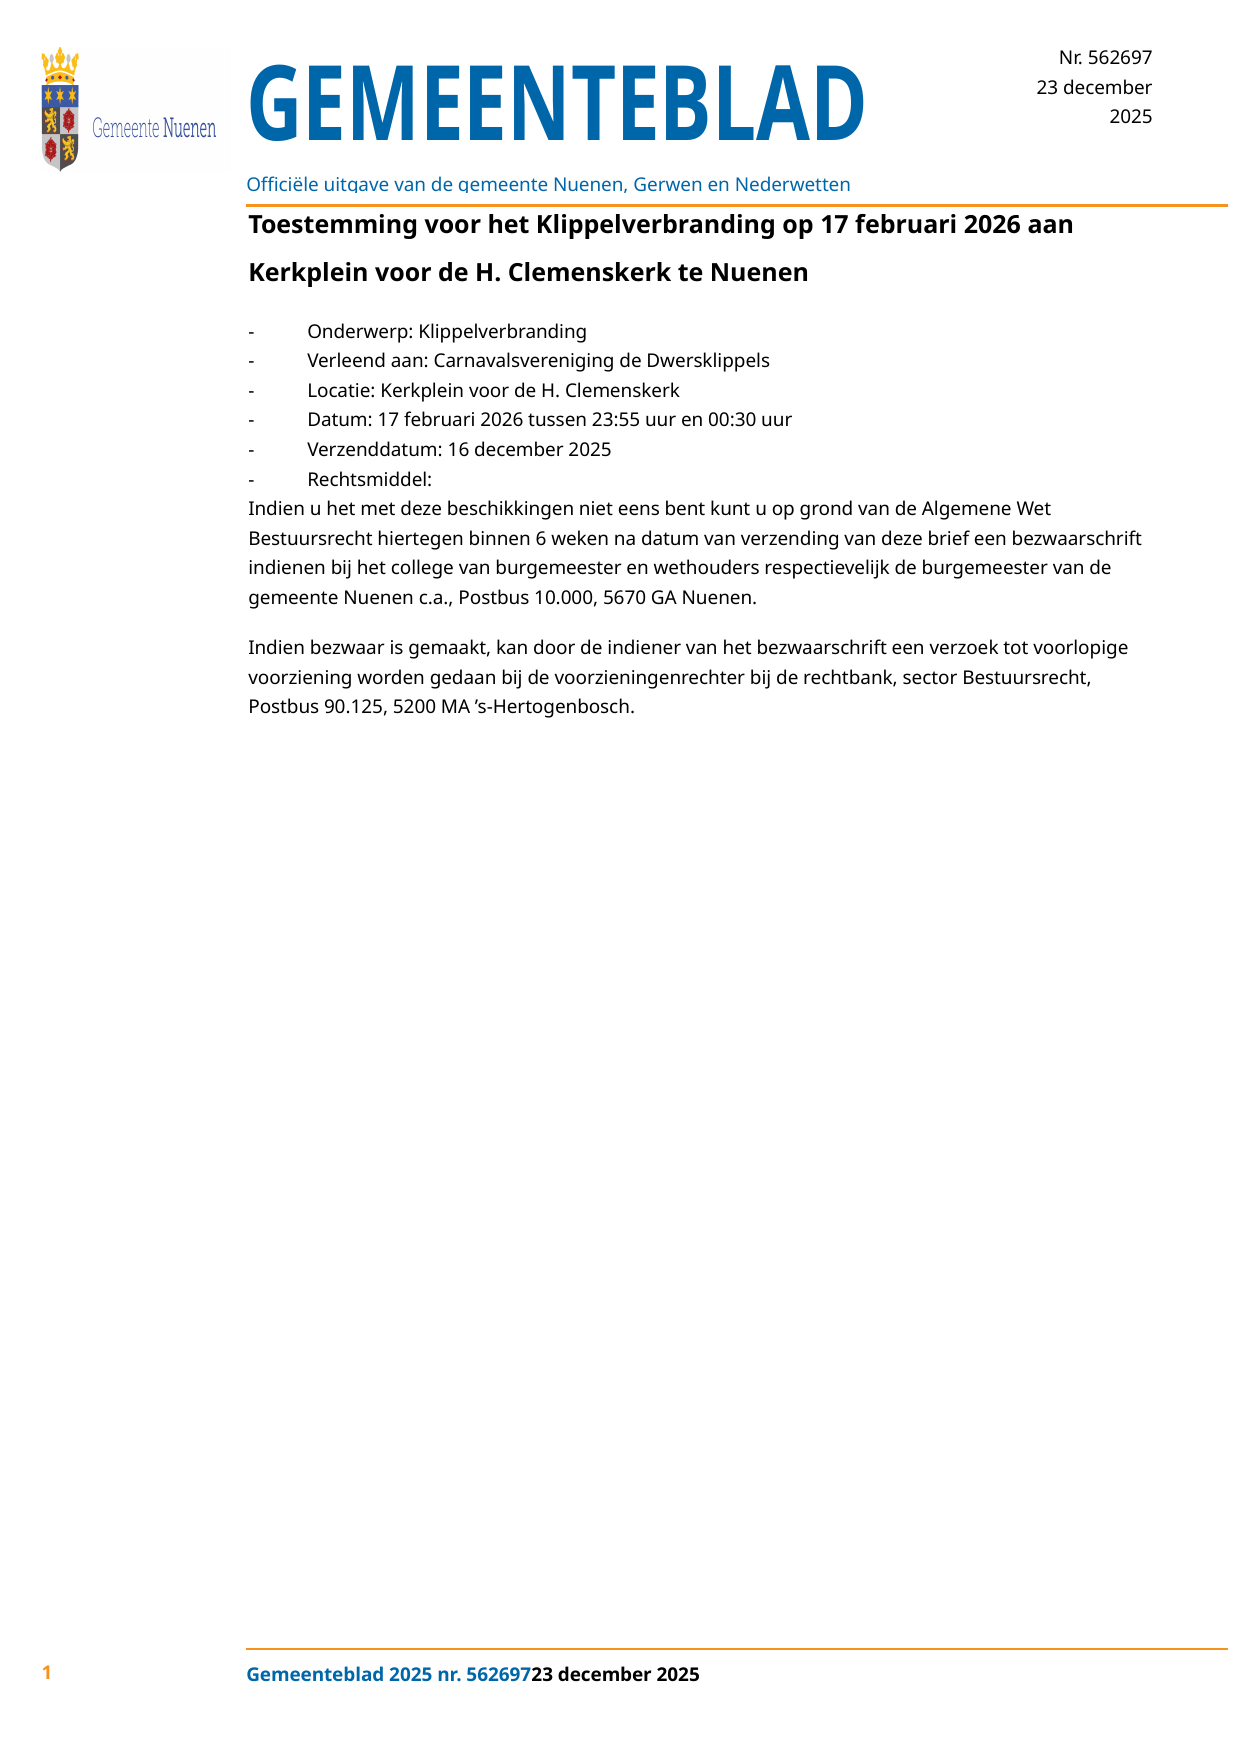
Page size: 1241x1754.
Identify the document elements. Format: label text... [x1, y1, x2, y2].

list Verleend aan: Carnavalsvereniging de Dwersklippels [248, 347, 1152, 373]
list Datum: 17 februari 2026 tussen 23:55 uur en 00:30 uur [248, 407, 1152, 432]
list Locatie: Kerkplein voor de H. Clemenskerk [248, 377, 1152, 403]
list Onderwerp: Klippelverbranding [248, 318, 1152, 344]
list Rechtsmiddel: [248, 466, 1152, 492]
picture [41, 47, 231, 172]
text Indien bezwaar is gemaakt, kan door de indiener van het bezwaarschrift een verzoek tot voorlopige voorziening worden gedaan bij de voorzieningenrechter bij de rechtbank, sector Bestuursrecht, Postbus 90.125, 5200 MA ’s-Hertogenbosch. [248, 634, 1152, 719]
list Verzenddatum: 16 december 2025 [248, 436, 1152, 462]
text Toestemming voor het Klippelverbranding op 17 februari 2026 aan Kerkplein voor de H. Clemenskerk te Nuenen [248, 207, 1152, 288]
text Indien u het met deze beschikkingen niet eens bent kunt u op grond van de Algemene Wet Bestuursrecht hiertegen binnen 6 weken na datum van verzending van deze brief een bezwaarschrift indienen bij het college van burgemeester en wethouders respectievelijk de burgemeester van de gemeente Nuenen c.a., Postbus 10.000, 5670 GA Nuenen. [248, 495, 1152, 610]
